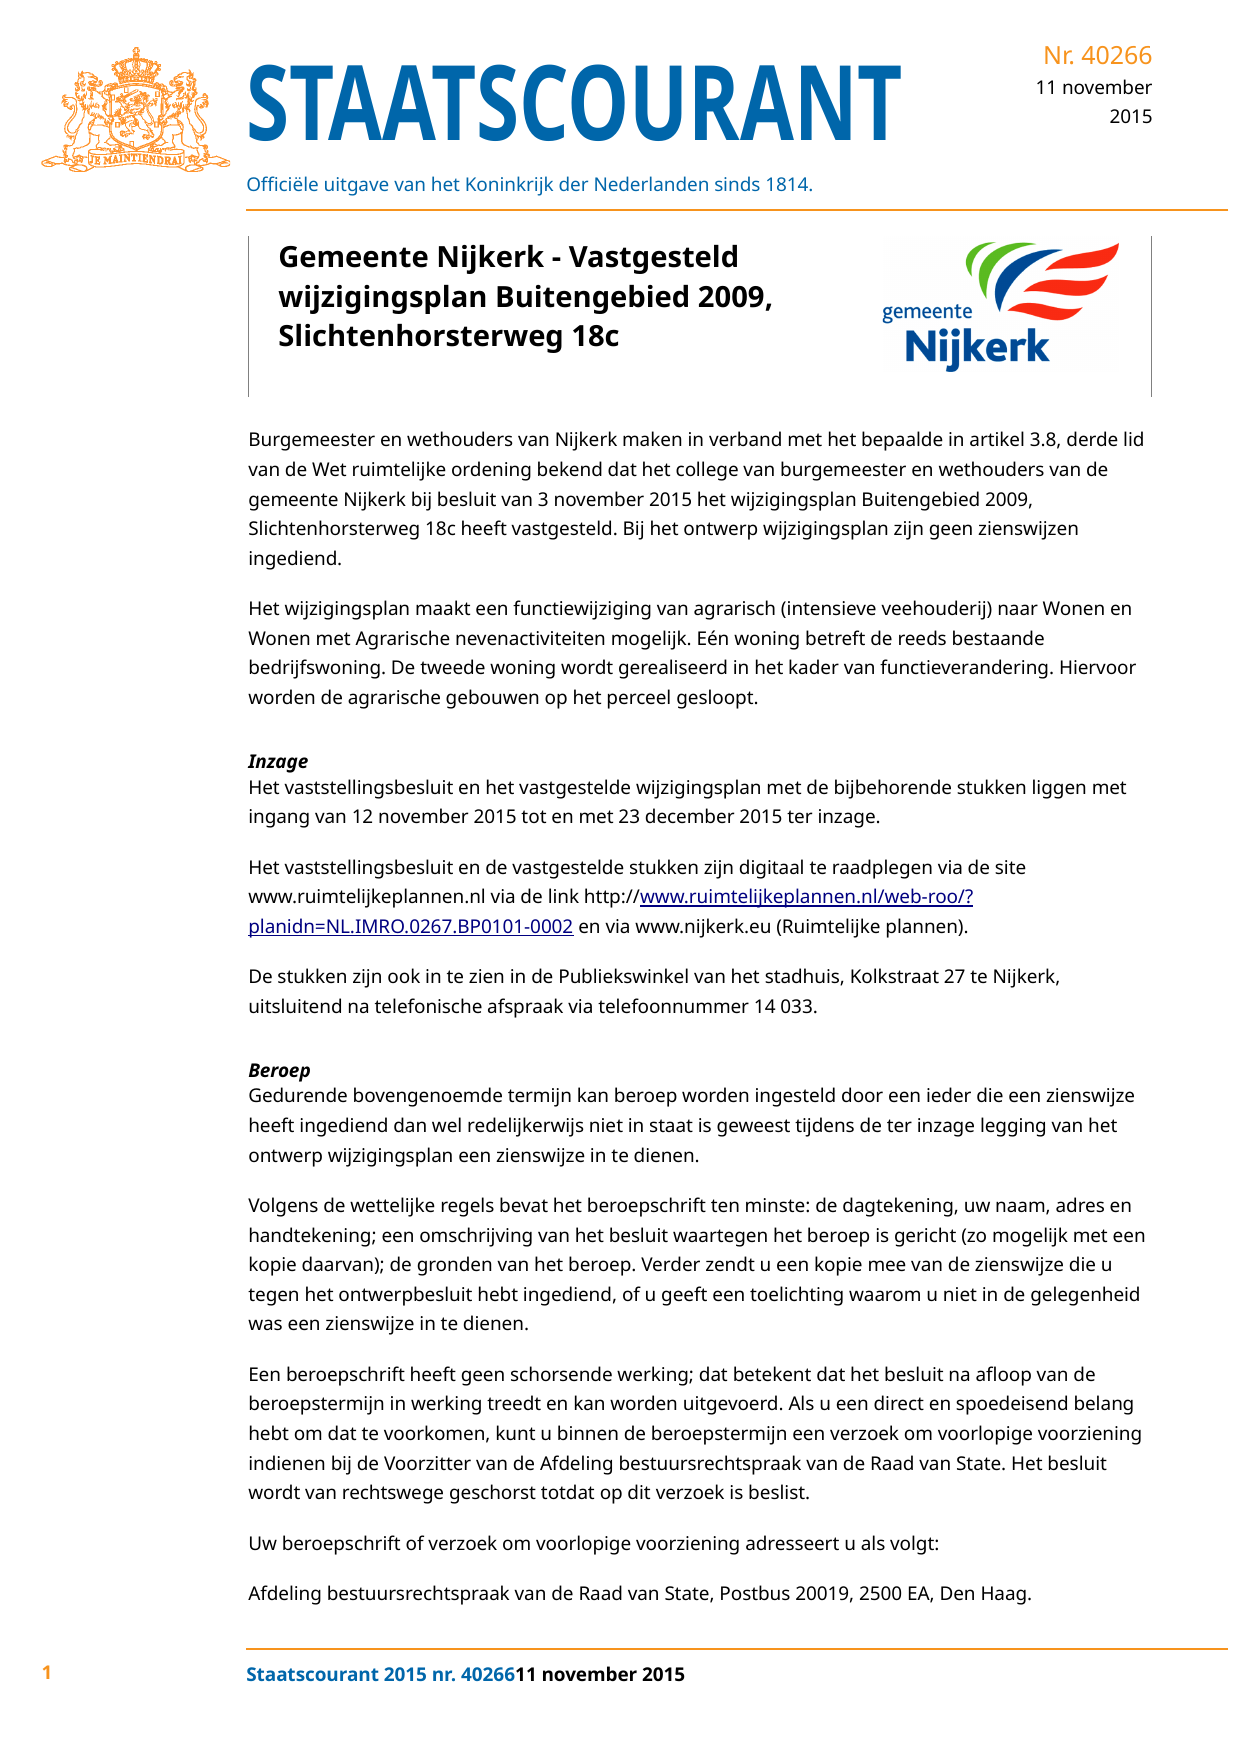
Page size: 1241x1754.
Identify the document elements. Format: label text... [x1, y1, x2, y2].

text Beroep [248, 1057, 1152, 1083]
text Uw beroepschrift of verzoek om voorlopige voorziening adresseert u als volgt: [248, 1530, 1152, 1556]
text Inzage [248, 748, 1152, 774]
text Burgemeester en wethouders van Nijkerk maken in verband met het bepaalde in artikel 3.8, derde lid van de Wet ruimtelijke ordening bekend dat het college van burgemeester en wethouders van de gemeente Nijkerk bij besluit van 3 november 2015 het wijzigingsplan Buitengebied 2009, Slichtenhorsterweg 18c heeft vastgesteld. Bij het ontwerp wijzigingsplan zijn geen zienswijzen ingediend. [248, 427, 1152, 571]
text Gedurende bovengenoemde termijn kan beroep worden ingesteld door een ieder die een zienswijze heeft ingediend dan wel redelijkerwijs niet in staat is geweest tijdens de ter inzage legging van het ontwerp wijzigingsplan een zienswijze in te dienen. [248, 1083, 1152, 1168]
text De stukken zijn ook in te zien in de Publiekswinkel van het stadhuis, Kolkstraat 27 te Nijkerk, uitsluitend na telefonische afspraak via telefoonnummer 14 033. [248, 963, 1152, 1019]
picture [41, 47, 231, 172]
text Een beroepschrift heeft geen schorsende werking; dat betekent dat het besluit na afloop van de beroepstermijn in werking treedt en kan worden uitgevoerd. Als u een direct en spoedeisend belang hebt om dat te voorkomen, kunt u binnen de beroepstermijn een verzoek om voorlopige voorziening indienen bij de Voorzitter van de Afdeling bestuursrechtspraak van de Raad van State. Het besluit wordt van rechtswege geschorst totdat op dit verzoek is beslist. [248, 1361, 1152, 1505]
picture [882, 236, 1119, 372]
text Het wijzigingsplan maakt een functiewijziging van agrarisch (intensieve veehouderij) naar Wonen en Wonen met Agrarische nevenactiviteiten mogelijk. Eén woning betreft de reeds bestaande bedrijfswoning. De tweede woning wordt gerealiseerd in het kader van functieverandering. Hiervoor worden de agrarische gebouwen op het perceel gesloopt. [248, 595, 1152, 710]
text Het vaststellingsbesluit en het vastgestelde wijzigingsplan met de bijbehorende stukken liggen met ingang van 12 november 2015 tot en met 23 december 2015 ter inzage. [248, 774, 1152, 829]
text Volgens de wettelijke regels bevat het beroepschrift ten minste: de dagtekening, uw naam, adres en handtekening; een omschrijving van het besluit waartegen het beroep is gericht (zo mogelijk met een kopie daarvan); de gronden van het beroep. Verder zendt u een kopie mee van de zienswijze die u tegen het ontwerpbesluit hebt ingediend, of u geeft een toelichting waarom u niet in de gelegenheid was een zienswijze in te dienen. [248, 1192, 1152, 1336]
table_header [850, 236, 1151, 397]
table_header Gemeente Nijkerk - Vastgesteld wijzigingsplan Buitengebied 2009, Slichtenhorsterweg 18c [249, 236, 850, 397]
text Het vaststellingsbesluit en de vastgestelde stukken zijn digitaal te raadplegen via de site www.ruimtelijkeplannen.nl via de link http://www.ruimtelijkeplannen.nl/web-roo/?planidn=NL.IMRO.0267.BP0101-0002 en via www.nijkerk.eu (Ruimtelijke plannen). [248, 854, 1152, 939]
text Afdeling bestuursrechtspraak van de Raad van State, Postbus 20019, 2500 EA, Den Haag. [248, 1580, 1152, 1606]
